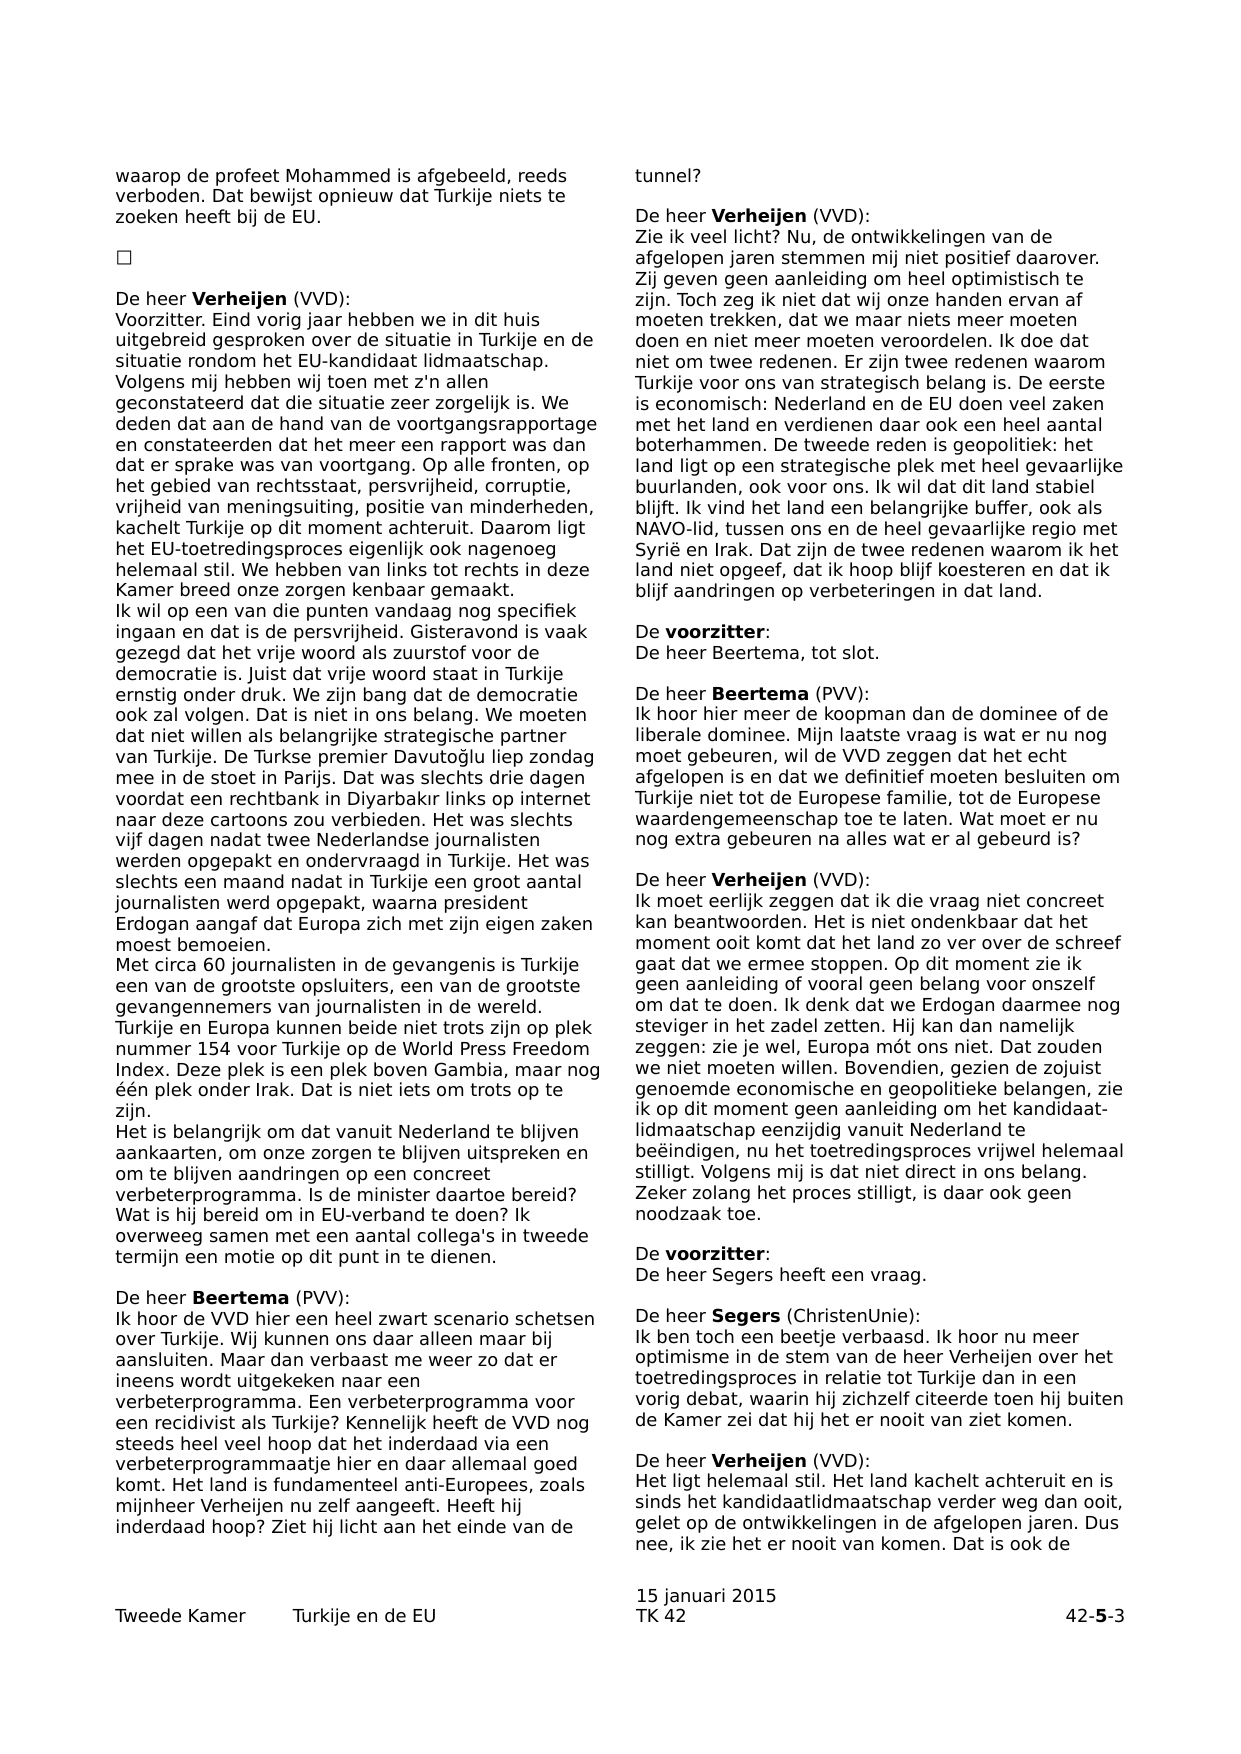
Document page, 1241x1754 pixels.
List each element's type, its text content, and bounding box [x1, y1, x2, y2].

text De heer Beertema (PVV): [115, 1288, 605, 1308]
text De heer Segers heeft een vraag. [635, 1265, 1125, 1286]
text Ik ben toch een beetje verbaasd. Ik hoor nu meer optimisme in de stem van de heer Verheijen over het toetredingsproces in relatie tot Turkije dan in een vorig debat, waarin hij zichzelf citeerde toen hij buiten de Kamer zei dat hij het er nooit van ziet komen. [635, 1326, 1125, 1431]
text Het ligt helemaal stil. Het land kachelt achteruit en is sinds het kandidaatlidmaatschap verder weg dan ooit, gelet op de ontwikkelingen in de afgelopen jaren. Dus nee, ik zie het er nooit van komen. Dat is ook de [635, 1471, 1125, 1554]
text Het is belangrijk om dat vanuit Nederland te blijven aankaarten, om onze zorgen te blijven uitspreken en om te blijven aandringen op een concreet verbeterprogramma. Is de minister daartoe bereid? Wat is hij bereid om in EU-verband te doen? Ik overweeg samen met een aantal collega's in tweede termijn een motie op dit punt in te dienen. [115, 1122, 605, 1268]
text ⬜ [115, 248, 605, 268]
text De heer Verheijen (VVD): [635, 870, 1125, 891]
text De heer Beertema, tot slot. [635, 643, 1125, 663]
text De heer Beertema (PVV): [635, 683, 1125, 704]
text De voorzitter: [635, 622, 1125, 643]
text Voorzitter. Eind vorig jaar hebben we in dit huis uitgebreid gesproken over de situatie in Turkije en de situatie rondom het EU-kandidaat lidmaatschap. Volgens mij hebben wij toen met z'n allen geconstateerd dat die situatie zeer zorgelijk is. We deden dat aan de hand van de voortgangsrapportage en constateerden dat het meer een rapport was dan dat er sprake was van voortgang. Op alle fronten, op het gebied van rechtsstaat, persvrijheid, corruptie, vrijheid van meningsuiting, positie van minderheden, kachelt Turkije op dit moment achteruit. Daarom ligt het EU-toetredingsproces eigenlijk ook nagenoeg helemaal stil. We hebben van links tot rechts in deze Kamer breed onze zorgen kenbaar gemaakt. [115, 309, 605, 601]
text Ik hoor de VVD hier een heel zwart scenario schetsen over Turkije. Wij kunnen ons daar alleen maar bij aansluiten. Maar dan verbaast me weer zo dat er ineens wordt uitgekeken naar een verbeterprogramma. Een verbeterprogramma voor een recidivist als Turkije? Kennelijk heeft de VVD nog steeds heel veel hoop dat het inderdaad via een verbeterprogrammaatje hier en daar allemaal goed komt. Het land is fundamenteel anti-Europees, zoals mijnheer Verheijen nu zelf aangeeft. Heeft hij inderdaad hoop? Ziet hij licht aan het einde van de [115, 1308, 605, 1537]
text De heer Verheijen (VVD): [115, 288, 605, 309]
text De heer Segers (ChristenUnie): [635, 1306, 1125, 1326]
text De heer Verheijen (VVD): [635, 1451, 1125, 1471]
text Met circa 60 journalisten in de gevangenis is Turkije een van de grootste opsluiters, een van de grootste gevangennemers van journalisten in de wereld. Turkije en Europa kunnen beide niet trots zijn op plek nummer 154 voor Turkije op de World Press Freedom Index. Deze plek is een plek boven Gambia, maar nog één plek onder Irak. Dat is niet iets om trots op te zijn. [115, 955, 605, 1122]
text Zie ik veel licht? Nu, de ontwikkelingen van de afgelopen jaren stemmen mij niet positief daarover. Zij geven geen aanleiding om heel optimistisch te zijn. Toch zeg ik niet dat wij onze handen ervan af moeten trekken, dat we maar niets meer moeten doen en niet meer moeten veroordelen. Ik doe dat niet om twee redenen. Er zijn twee redenen waarom Turkije voor ons van strategisch belang is. De eerste is economisch: Nederland en de EU doen veel zaken met het land en verdienen daar ook een heel aantal boterhammen. De tweede reden is geopolitiek: het land ligt op een strategische plek met heel gevaarlijke buurlanden, ook voor ons. Ik wil dat dit land stabiel blijft. Ik vind het land een belangrijke buffer, ook als NAVO-lid, tussen ons en de heel gevaarlijke regio met Syrië en Irak. Dat zijn de twee redenen waarom ik het land niet opgeef, dat ik hoop blijf koesteren en dat ik blijf aandringen op verbeteringen in dat land. [635, 227, 1125, 602]
text tunnel? [635, 165, 1125, 186]
text waarop de profeet Mohammed is afgebeeld, reeds verboden. Dat bewijst opnieuw dat Turkije niets te zoeken heeft bij de EU. [115, 165, 605, 228]
text De heer Verheijen (VVD): [635, 206, 1125, 227]
text De voorzitter: [635, 1244, 1125, 1265]
text Ik hoor hier meer de koopman dan de dominee of de liberale dominee. Mijn laatste vraag is wat er nu nog moet gebeuren, wil de VVD zeggen dat het echt afgelopen is en dat we definitief moeten besluiten om Turkije niet tot de Europese familie, tot de Europese waardengemeenschap toe te laten. Wat moet er nu nog extra gebeuren na alles wat er al gebeurd is? [635, 704, 1125, 850]
text Ik moet eerlijk zeggen dat ik die vraag niet concreet kan beantwoorden. Het is niet ondenkbaar dat het moment ooit komt dat het land zo ver over de schreef gaat dat we ermee stoppen. Op dit moment zie ik geen aanleiding of vooral geen belang voor onszelf om dat te doen. Ik denk dat we Erdogan daarmee nog steviger in het zadel zetten. Hij kan dan namelijk zeggen: zie je wel, Europa mót ons niet. Dat zouden we niet moeten willen. Bovendien, gezien de zojuist genoemde economische en geopolitieke belangen, zie ik op dit moment geen aanleiding om het kandidaat-lidmaatschap eenzijdig vanuit Nederland te beëindigen, nu het toetredingsproces vrijwel helemaal stilligt. Volgens mij is dat niet direct in ons belang. Zeker zolang het proces stilligt, is daar ook geen noodzaak toe. [635, 891, 1125, 1224]
text Ik wil op een van die punten vandaag nog specifiek ingaan en dat is de persvrijheid. Gisteravond is vaak gezegd dat het vrije woord als zuurstof voor de democratie is. Juist dat vrije woord staat in Turkije ernstig onder druk. We zijn bang dat de democratie ook zal volgen. Dat is niet in ons belang. We moeten dat niet willen als belangrijke strategische partner van Turkije. De Turkse premier Davutoğlu liep zondag mee in de stoet in Parijs. Dat was slechts drie dagen voordat een rechtbank in Diyarbakır links op internet naar deze cartoons zou verbieden. Het was slechts vijf dagen nadat twee Nederlandse journalisten werden opgepakt en ondervraagd in Turkije. Het was slechts een maand nadat in Turkije een groot aantal journalisten werd opgepakt, waarna president Erdogan aangaf dat Europa zich met zijn eigen zaken moest bemoeien. [115, 601, 605, 955]
